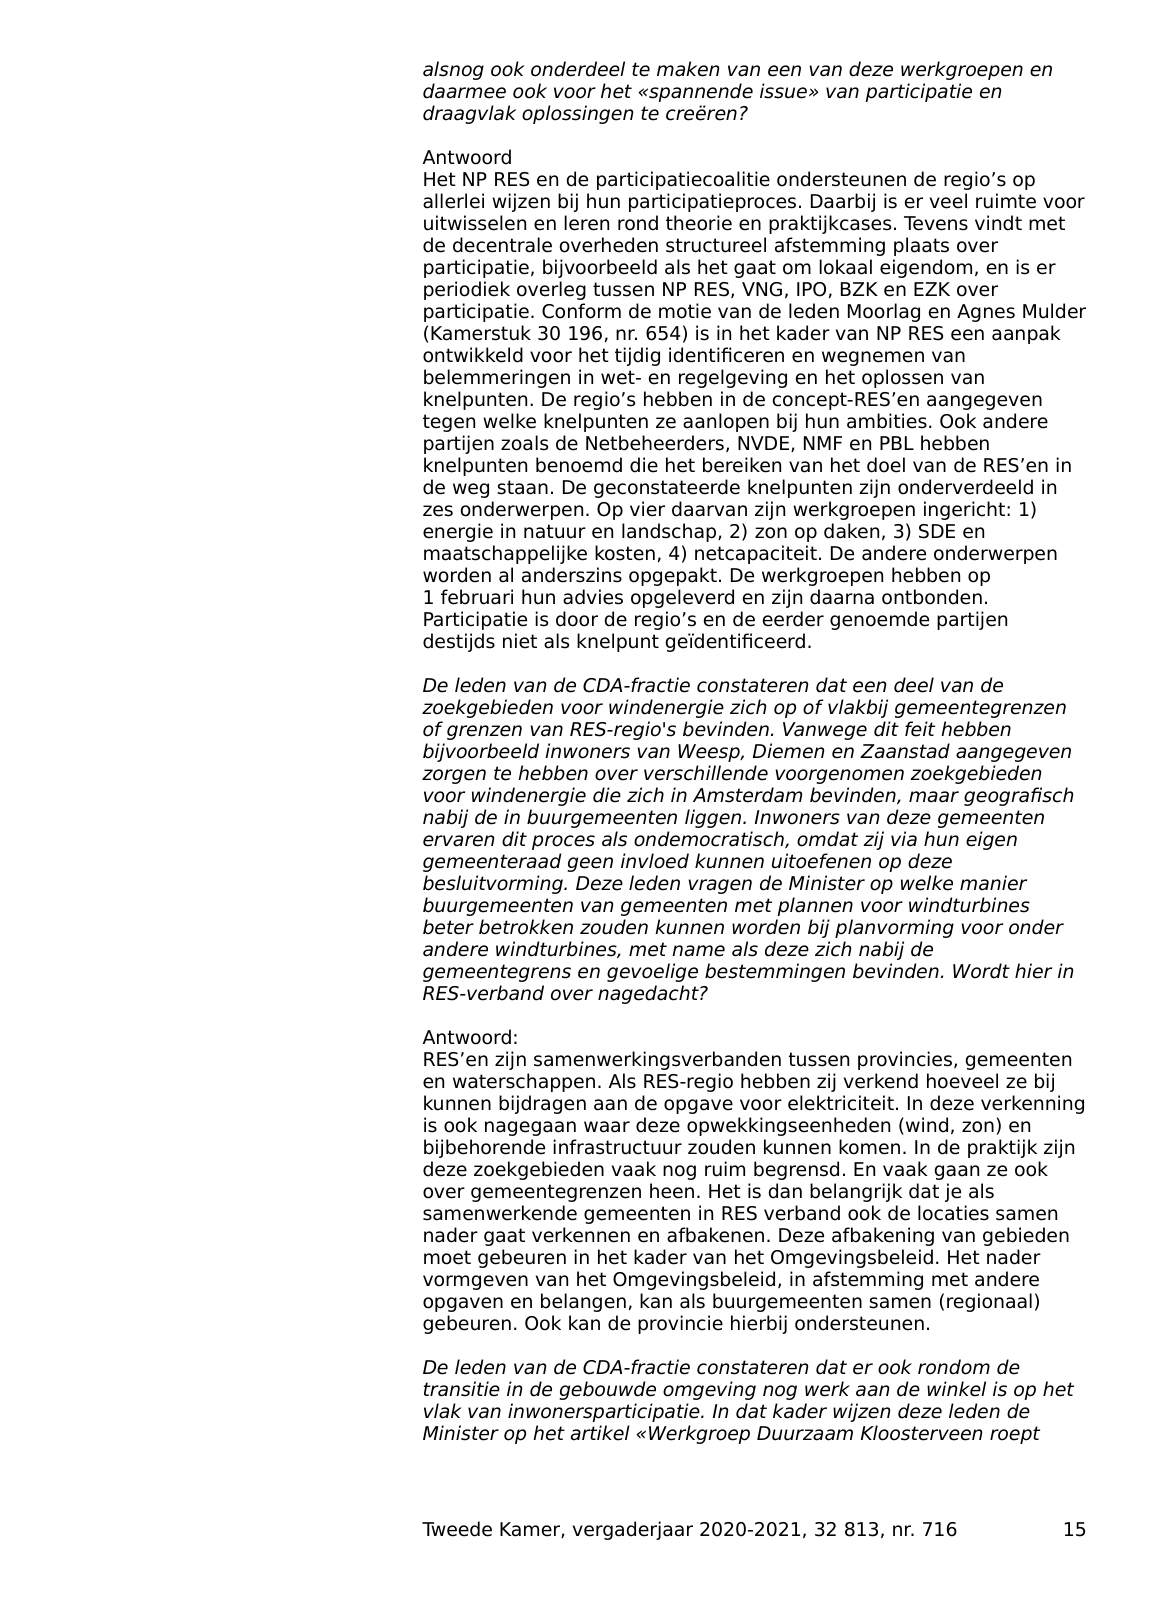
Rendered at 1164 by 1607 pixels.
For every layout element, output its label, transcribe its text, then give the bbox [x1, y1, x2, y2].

text Het NP RES en de participatiecoalitie ondersteunen de regio’s op allerlei wijzen bij hun participatieproces. Daarbij is er veel ruimte voor uitwisselen en leren rond theorie en praktijkcases. Tevens vindt met de decentrale overheden structureel afstemming plaats over participatie, bijvoorbeeld als het gaat om lokaal eigendom, en is er periodiek overleg tussen NP RES, VNG, IPO, BZK en EZK over participatie. Conform de motie van de leden Moorlag en Agnes Mulder (Kamerstuk 30 196, nr. 654) is in het kader van NP RES een aanpak ontwikkeld voor het tijdig identificeren en wegnemen van belemmeringen in wet- en regelgeving en het oplossen van knelpunten. De regio’s hebben in de concept-RES’en aangegeven tegen welke knelpunten ze aanlopen bij hun ambities. Ook andere partijen zoals de Netbeheerders, NVDE, NMF en PBL hebben knelpunten benoemd die het bereiken van het doel van de RES’en in de weg staan. De geconstateerde knelpunten zijn onderverdeeld in zes onderwerpen. Op vier daarvan zijn werkgroepen ingericht: 1) energie in natuur en landschap, 2) zon op daken, 3) SDE en maatschappelijke kosten, 4) netcapaciteit. De andere onderwerpen worden al anderszins opgepakt. De werkgroepen hebben op 1 februari hun advies opgeleverd en zijn daarna ontbonden. Participatie is door de regio’s en de eerder genoemde partijen destijds niet als knelpunt geïdentificeerd. [422, 169, 1087, 653]
text Antwoord: [422, 1027, 1087, 1049]
text De leden van de CDA-fractie constateren dat een deel van de zoekgebieden voor windenergie zich op of vlakbij gemeentegrenzen of grenzen van RES-regio's bevinden. Vanwege dit feit hebben bijvoorbeeld inwoners van Weesp, Diemen en Zaanstad aangegeven zorgen te hebben over verschillende voorgenomen zoekgebieden voor windenergie die zich in Amsterdam bevinden, maar geografisch nabij de in buurgemeenten liggen. Inwoners van deze gemeenten ervaren dit proces als ondemocratisch, omdat zij via hun eigen gemeenteraad geen invloed kunnen uitoefenen op deze besluitvorming. Deze leden vragen de Minister op welke manier buurgemeenten van gemeenten met plannen voor windturbines beter betrokken zouden kunnen worden bij planvorming voor onder andere windturbines, met name als deze zich nabij de gemeentegrens en gevoelige bestemmingen bevinden. Wordt hier in RES-verband over nagedacht? [422, 675, 1087, 1004]
text De leden van de CDA-fractie constateren dat er ook rondom de transitie in de gebouwde omgeving nog werk aan de winkel is op het vlak van inwonersparticipatie. In dat kader wijzen deze leden de Minister op het artikel «Werkgroep Duurzaam Kloosterveen roept [422, 1357, 1087, 1444]
text Antwoord [422, 147, 1087, 169]
text alsnog ook onderdeel te maken van een van deze werkgroepen en daarmee ook voor het «spannende issue» van participatie en draagvlak oplossingen te creëren? [422, 59, 1087, 125]
text RES’en zijn samenwerkingsverbanden tussen provincies, gemeenten en waterschappen. Als RES-regio hebben zij verkend hoeveel ze bij kunnen bijdragen aan de opgave voor elektriciteit. In deze verkenning is ook nagegaan waar deze opwekkingseenheden (wind, zon) en bijbehorende infrastructuur zouden kunnen komen. In de praktijk zijn deze zoekgebieden vaak nog ruim begrensd. En vaak gaan ze ook over gemeentegrenzen heen. Het is dan belangrijk dat je als samenwerkende gemeenten in RES verband ook de locaties samen nader gaat verkennen en afbakenen. Deze afbakening van gebieden moet gebeuren in het kader van het Omgevingsbeleid. Het nader vormgeven van het Omgevingsbeleid, in afstemming met andere opgaven en belangen, kan als buurgemeenten samen (regionaal) gebeuren. Ook kan de provincie hierbij ondersteunen. [422, 1049, 1087, 1334]
